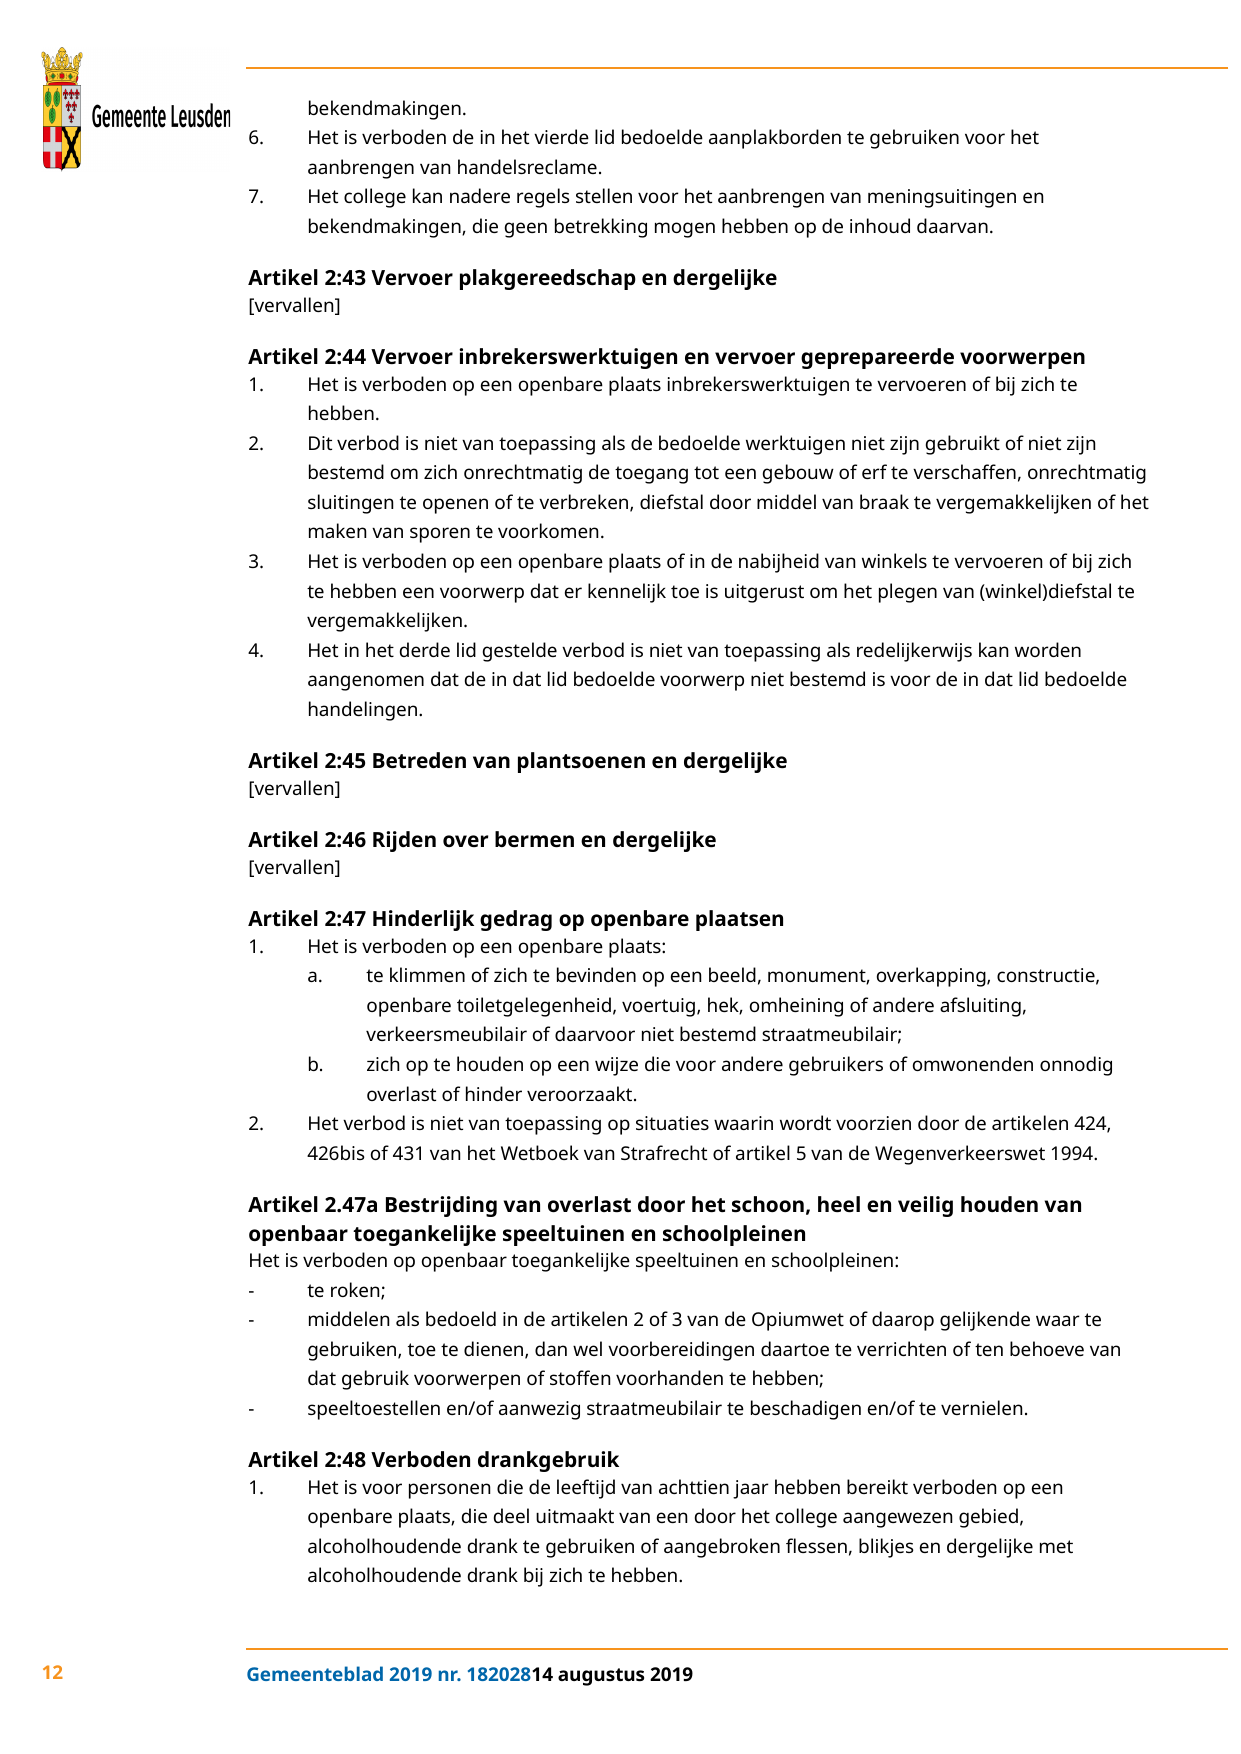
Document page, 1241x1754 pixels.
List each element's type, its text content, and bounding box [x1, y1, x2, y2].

text Het is verboden op openbaar toegankelijke speeltuinen en schoolpleinen: [248, 1247, 1152, 1273]
list zich op te houden op een wijze die voor andere gebruikers of omwonenden onnodig overlast of hinder veroorzaakt. [307, 1051, 1152, 1106]
text Artikel 2.47a Bestrijding van overlast door het schoon, heel en veilig houden van openbaar toegankelijke speeltuinen en schoolpleinen [248, 1190, 1152, 1247]
list Het is verboden op een openbare plaats inbrekerswerktuigen te vervoeren of bij zich te hebben. [248, 371, 1152, 426]
list te roken; [248, 1277, 1152, 1302]
list te klimmen of zich te bevinden op een beeld, monument, overkapping, constructie, openbare toiletgelegenheid, voertuig, hek, omheining of andere afsluiting, verkeersmeubilair of daarvoor niet bestemd straatmeubilair; [307, 962, 1152, 1047]
picture [41, 47, 231, 172]
text Artikel 2:46 Rijden over bermen en dergelijke [248, 826, 1152, 854]
text Artikel 2:45 Betreden van plantsoenen en dergelijke [248, 747, 1152, 775]
list middelen als bedoeld in de artikelen 2 of 3 van de Opiumwet of daarop gelijkende waar te gebruiken, toe te dienen, dan wel voorbereidingen daartoe te verrichten of ten behoeve van dat gebruik voorwerpen of stoffen voorhanden te hebben; [248, 1306, 1152, 1391]
list Het is verboden de in het vierde lid bedoelde aanplakborden te gebruiken voor het aanbrengen van handelsreclame. [248, 124, 1152, 180]
list Het is verboden op een openbare plaats: [248, 933, 1152, 958]
text [vervallen] [248, 292, 1152, 318]
list speeltoestellen en/of aanwezig straatmeubilair te beschadigen en/of te vernielen. [248, 1395, 1152, 1421]
list Het verbod is niet van toepassing op situaties waarin wordt voorzien door de artikelen 424, 426bis of 431 van het Wetboek van Strafrecht of artikel 5 van de Wegenverkeerswet 1994. [248, 1110, 1152, 1166]
list Het is verboden op een openbare plaats of in de nabijheid van winkels te vervoeren of bij zich te hebben een voorwerp dat er kennelijk toe is uitgerust om het plegen van (winkel)diefstal te vergemakkelijken. [248, 548, 1152, 633]
text Artikel 2:44 Vervoer inbrekerswerktuigen en vervoer geprepareerde voorwerpen [248, 342, 1152, 371]
text Artikel 2:43 Vervoer plakgereedschap en dergelijke [248, 263, 1152, 292]
list Dit verbod is niet van toepassing als de bedoelde werktuigen niet zijn gebruikt of niet zijn bestemd om zich onrechtmatig de toegang tot een gebouw of erf te verschaffen, onrechtmatig sluitingen te openen of te verbreken, diefstal door middel van braak te vergemakkelijken of het maken van sporen te voorkomen. [248, 430, 1152, 544]
text Artikel 2:47 Hinderlijk gedrag op openbare plaatsen [248, 904, 1152, 933]
text [vervallen] [248, 854, 1152, 880]
text [vervallen] [248, 775, 1152, 801]
text Artikel 2:48 Verboden drankgebruik [248, 1446, 1152, 1474]
list Het college kan nadere regels stellen voor het aanbrengen van meningsuitingen en bekendmakingen, die geen betrekking mogen hebben op de inhoud daarvan. [248, 183, 1152, 239]
list bekendmakingen. [248, 95, 1152, 121]
list Het is voor personen die de leeftijd van achttien jaar hebben bereikt verboden op een openbare plaats, die deel uitmaakt van een door het college aangewezen gebied, alcoholhoudende drank te gebruiken of aangebroken flessen, blikjes en dergelijke met alcoholhoudende drank bij zich te hebben. [248, 1474, 1152, 1588]
list Het in het derde lid gestelde verbod is niet van toepassing als redelijkerwijs kan worden aangenomen dat de in dat lid bedoelde voorwerp niet bestemd is voor de in dat lid bedoelde handelingen. [248, 637, 1152, 722]
